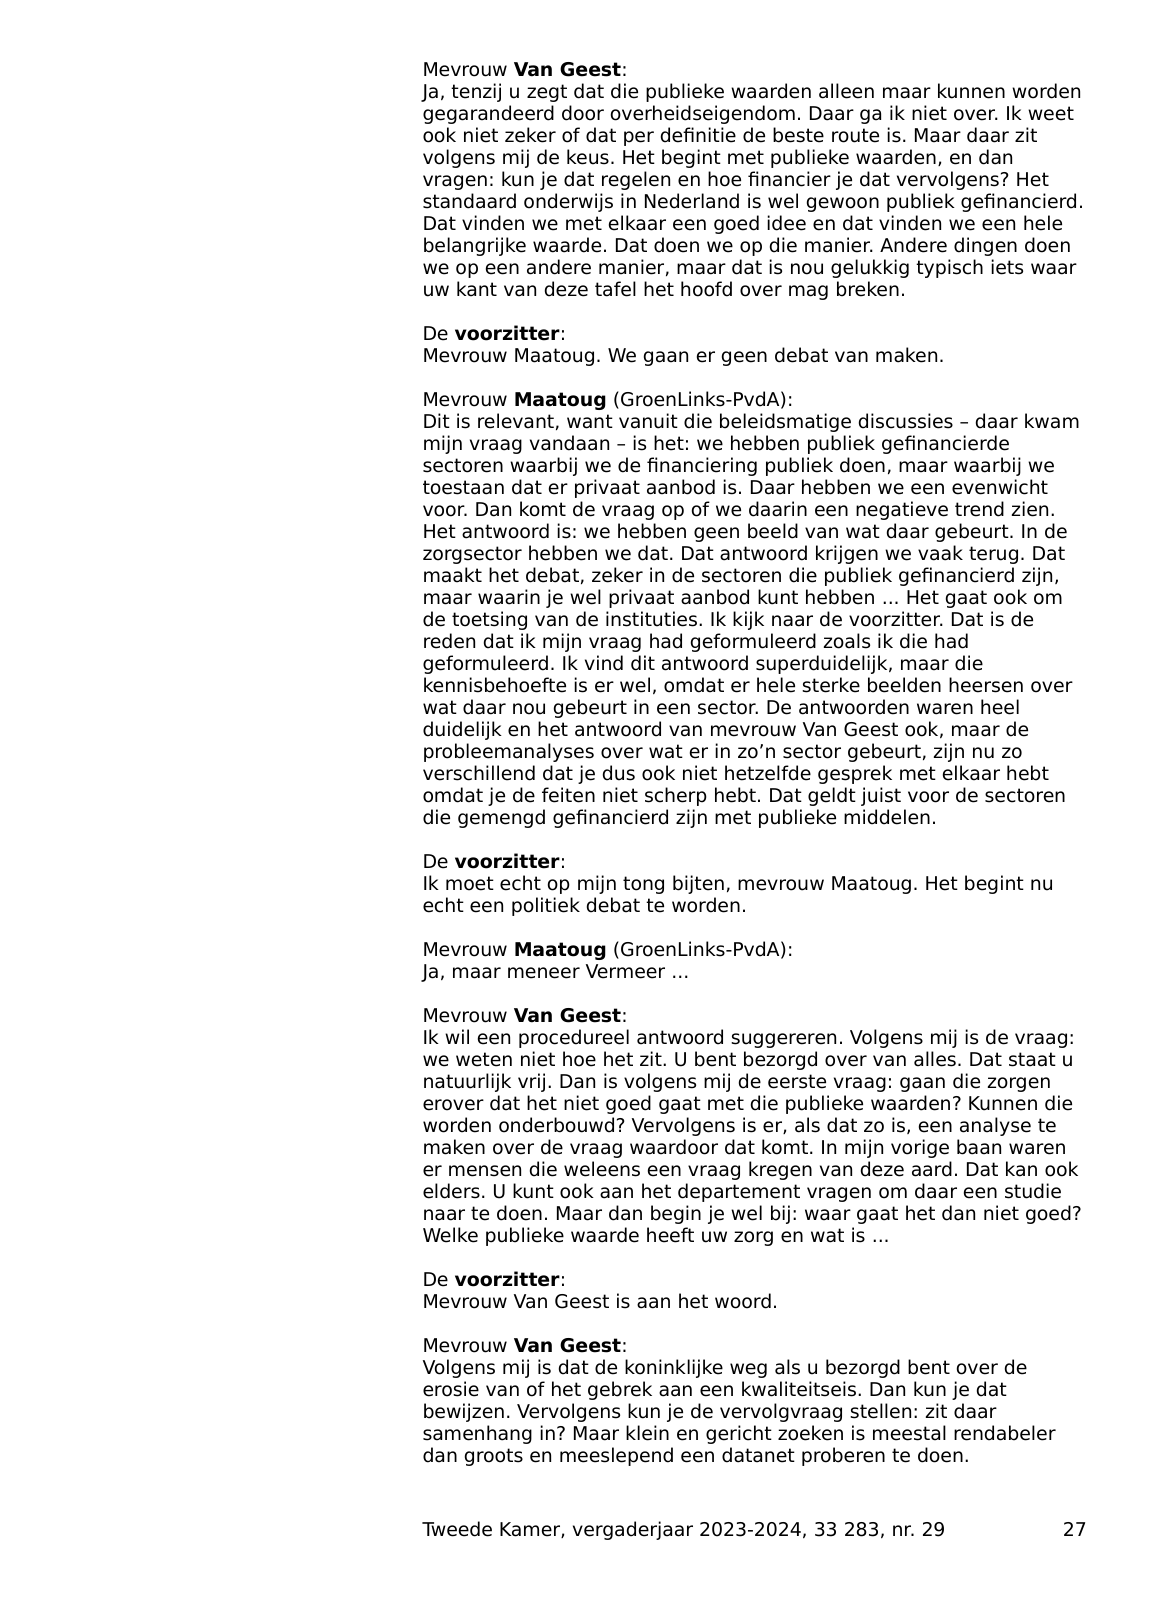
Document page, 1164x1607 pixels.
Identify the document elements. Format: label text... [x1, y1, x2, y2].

text Mevrouw Maatoug (GroenLinks-PvdA): [422, 389, 1087, 411]
text Ik wil een procedureel antwoord suggereren. Volgens mij is de vraag: we weten niet hoe het zit. U bent bezorgd over van alles. Dat staat u natuurlijk vrij. Dan is volgens mij de eerste vraag: gaan die zorgen erover dat het niet goed gaat met die publieke waarden? Kunnen die worden onderbouwd? Vervolgens is er, als dat zo is, een analyse te maken over de vraag waardoor dat komt. In mijn vorige baan waren er mensen die weleens een vraag kregen van deze aard. Dat kan ook elders. U kunt ook aan het departement vragen om daar een studie naar te doen. Maar dan begin je wel bij: waar gaat het dan niet goed? Welke publieke waarde heeft uw zorg en wat is ... [422, 1027, 1087, 1247]
text Mevrouw Van Geest is aan het woord. [422, 1291, 1087, 1313]
text Mevrouw Van Geest: [422, 59, 1087, 81]
text Mevrouw Van Geest: [422, 1005, 1087, 1027]
text Mevrouw Maatoug (GroenLinks-PvdA): [422, 939, 1087, 961]
text Mevrouw Maatoug. We gaan er geen debat van maken. [422, 345, 1087, 367]
text Volgens mij is dat de koninklijke weg als u bezorgd bent over de erosie van of het gebrek aan een kwaliteitseis. Dan kun je dat bewijzen. Vervolgens kun je de vervolgvraag stellen: zit daar samenhang in? Maar klein en gericht zoeken is meestal rendabeler dan groots en meeslepend een datanet proberen te doen. [422, 1357, 1087, 1467]
text Dit is relevant, want vanuit die beleidsmatige discussies – daar kwam mijn vraag vandaan – is het: we hebben publiek gefinancierde sectoren waarbij we de financiering publiek doen, maar waarbij we toestaan dat er privaat aanbod is. Daar hebben we een evenwicht voor. Dan komt de vraag op of we daarin een negatieve trend zien. Het antwoord is: we hebben geen beeld van wat daar gebeurt. In de zorgsector hebben we dat. Dat antwoord krijgen we vaak terug. Dat maakt het debat, zeker in de sectoren die publiek gefinancierd zijn, maar waarin je wel privaat aanbod kunt hebben ... Het gaat ook om de toetsing van de instituties. Ik kijk naar de voorzitter. Dat is de reden dat ik mijn vraag had geformuleerd zoals ik die had geformuleerd. Ik vind dit antwoord superduidelijk, maar die kennisbehoefte is er wel, omdat er hele sterke beelden heersen over wat daar nou gebeurt in een sector. De antwoorden waren heel duidelijk en het antwoord van mevrouw Van Geest ook, maar de probleemanalyses over wat er in zo’n sector gebeurt, zijn nu zo verschillend dat je dus ook niet hetzelfde gesprek met elkaar hebt omdat je de feiten niet scherp hebt. Dat geldt juist voor de sectoren die gemengd gefinancierd zijn met publieke middelen. [422, 411, 1087, 829]
text De voorzitter: [422, 323, 1087, 345]
text Ja, maar meneer Vermeer ... [422, 961, 1087, 983]
text De voorzitter: [422, 851, 1087, 873]
text Ik moet echt op mijn tong bijten, mevrouw Maatoug. Het begint nu echt een politiek debat te worden. [422, 873, 1087, 917]
text Ja, tenzij u zegt dat die publieke waarden alleen maar kunnen worden gegarandeerd door overheidseigendom. Daar ga ik niet over. Ik weet ook niet zeker of dat per definitie de beste route is. Maar daar zit volgens mij de keus. Het begint met publieke waarden, en dan vragen: kun je dat regelen en hoe financier je dat vervolgens? Het standaard onderwijs in Nederland is wel gewoon publiek gefinancierd. Dat vinden we met elkaar een goed idee en dat vinden we een hele belangrijke waarde. Dat doen we op die manier. Andere dingen doen we op een andere manier, maar dat is nou gelukkig typisch iets waar uw kant van deze tafel het hoofd over mag breken. [422, 81, 1087, 301]
text De voorzitter: [422, 1269, 1087, 1291]
text Mevrouw Van Geest: [422, 1335, 1087, 1357]
